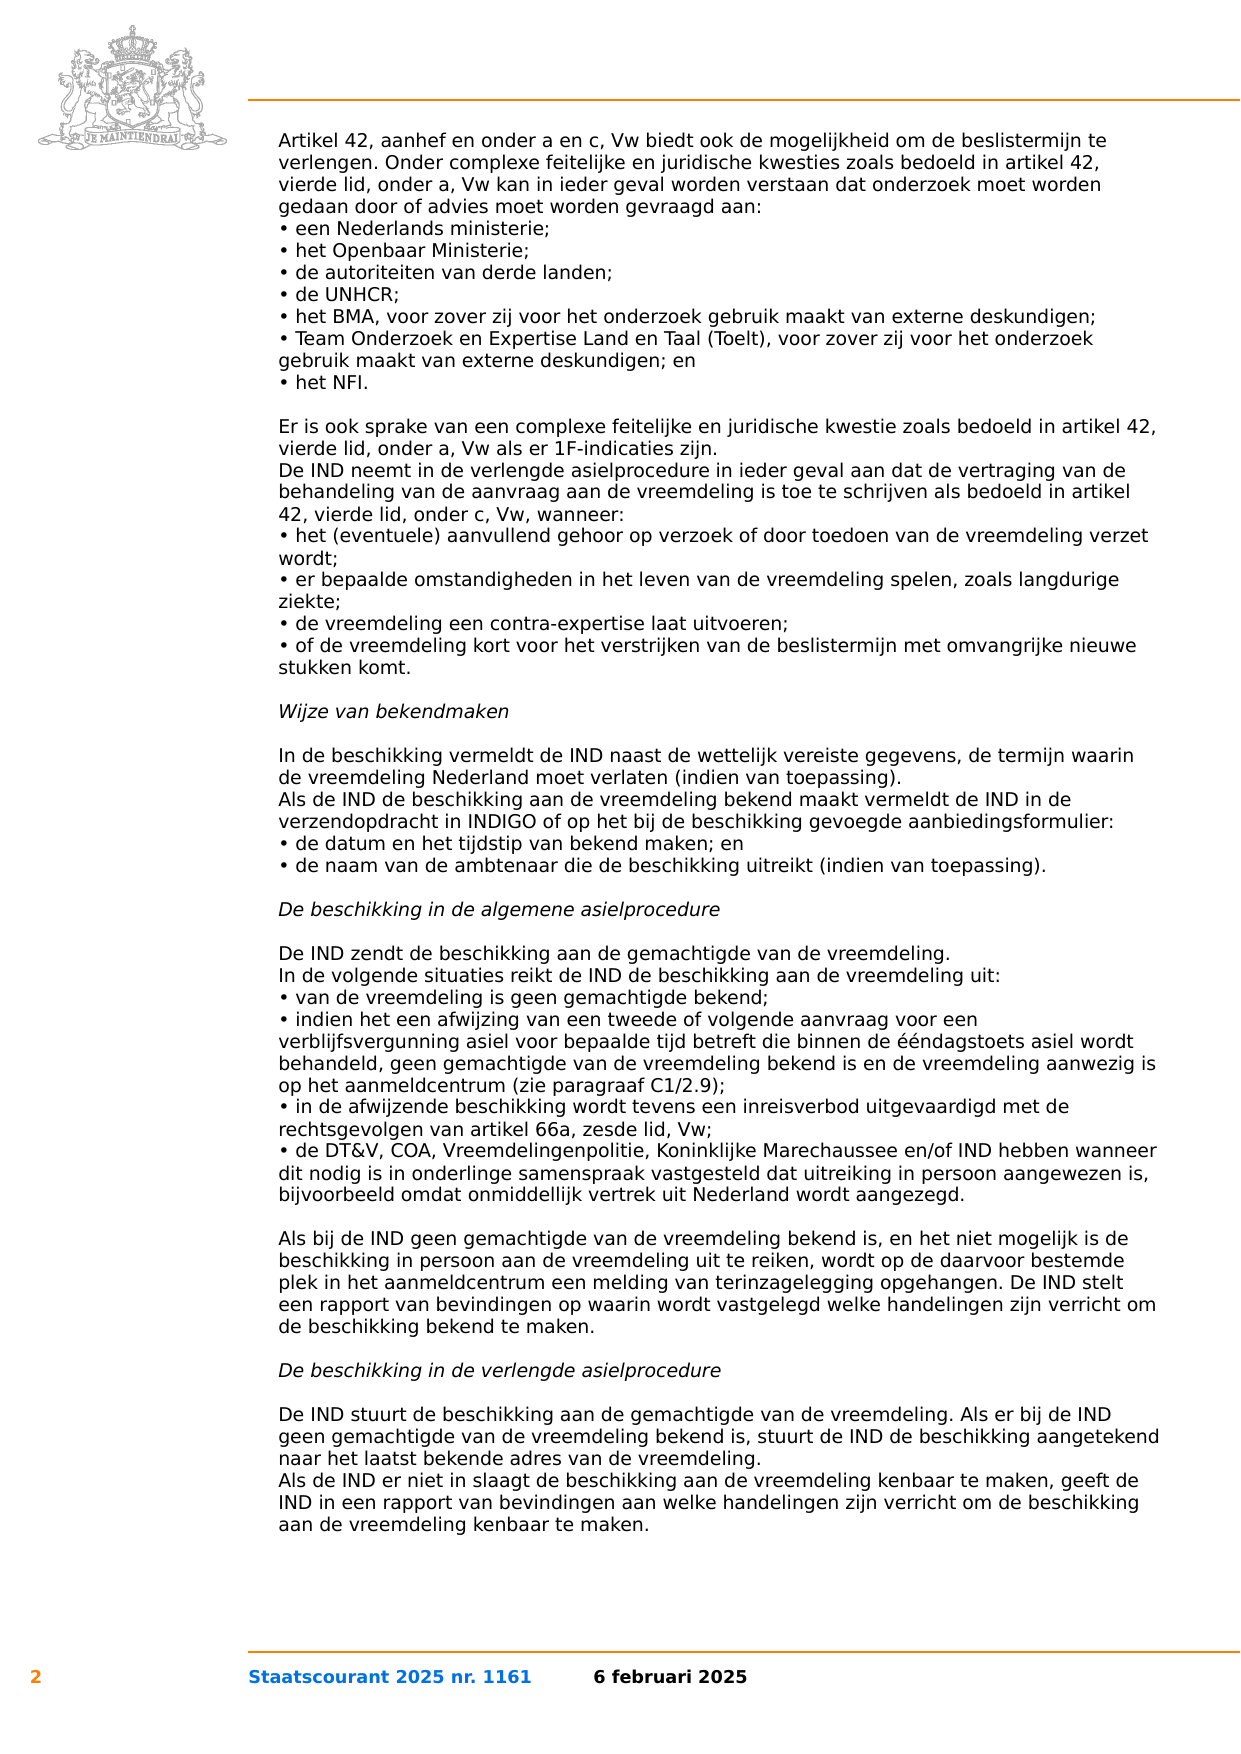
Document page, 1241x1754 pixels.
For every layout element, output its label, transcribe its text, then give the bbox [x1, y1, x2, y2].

text • het NFI. [278, 372, 1163, 394]
text • het BMA, voor zover zij voor het onderzoek gebruik maakt van externe deskundigen; [278, 306, 1163, 328]
subtitle De beschikking in de algemene asielprocedure [278, 899, 1163, 921]
text Als de IND er niet in slaagt de beschikking aan de vreemdeling kenbaar te maken, geeft de IND in een rapport van bevindingen aan welke handelingen zijn verricht om de beschikking aan de vreemdeling kenbaar te maken. [278, 1470, 1163, 1536]
subtitle De beschikking in de verlengde asielprocedure [278, 1360, 1163, 1382]
text • in de afwijzende beschikking wordt tevens een inreisverbod uitgevaardigd met de rechtsgevolgen van artikel 66a, zesde lid, Vw; [278, 1096, 1163, 1140]
text • of de vreemdeling kort voor het verstrijken van de beslistermijn met omvangrijke nieuwe stukken komt. [278, 635, 1163, 679]
text De IND zendt de beschikking aan de gemachtigde van de vreemdeling. [278, 943, 1163, 964]
text • Team Onderzoek en Expertise Land en Taal (Toelt), voor zover zij voor het onderzoek gebruik maakt van externe deskundigen; en [278, 328, 1163, 372]
subtitle Wijze van bekendmaken [278, 701, 1163, 723]
text • de vreemdeling een contra-expertise laat uitvoeren; [278, 613, 1163, 635]
text Artikel 42, aanhef en onder a en c, Vw biedt ook de mogelijkheid om de beslistermijn te verlengen. Onder complexe feitelijke en juridische kwesties zoals bedoeld in artikel 42, vierde lid, onder a, Vw kan in ieder geval worden verstaan dat onderzoek moet worden gedaan door of advies moet worden gevraagd aan: [278, 130, 1163, 218]
text De IND neemt in de verlengde asielprocedure in ieder geval aan dat de vertraging van de behandeling van de aanvraag aan de vreemdeling is toe te schrijven als bedoeld in artikel 42, vierde lid, onder c, Vw, wanneer: [278, 459, 1163, 525]
text In de beschikking vermeldt de IND naast de wettelijk vereiste gegevens, de termijn waarin de vreemdeling Nederland moet verlaten (indien van toepassing). [278, 745, 1163, 789]
text • het Openbaar Ministerie; [278, 240, 1163, 262]
text • het (eventuele) aanvullend gehoor op verzoek of door toedoen van de vreemdeling verzet wordt; [278, 525, 1163, 569]
text • er bepaalde omstandigheden in het leven van de vreemdeling spelen, zoals langdurige ziekte; [278, 569, 1163, 613]
text Als de IND de beschikking aan de vreemdeling bekend maakt vermeldt de IND in de verzendopdracht in INDIGO of op het bij de beschikking gevoegde aanbiedingsformulier: [278, 789, 1163, 833]
text • de DT&V, COA, Vreemdelingenpolitie, Koninklijke Marechaussee en/of IND hebben wanneer dit nodig is in onderlinge samenspraak vastgesteld dat uitreiking in persoon aangewezen is, bijvoorbeeld omdat onmiddellijk vertrek uit Nederland wordt aangezegd. [278, 1140, 1163, 1206]
text • de UNHCR; [278, 284, 1163, 306]
text In de volgende situaties reikt de IND de beschikking aan de vreemdeling uit: [278, 964, 1163, 987]
picture [38, 25, 227, 150]
text De IND stuurt de beschikking aan de gemachtigde van de vreemdeling. Als er bij de IND geen gemachtigde van de vreemdeling bekend is, stuurt de IND de beschikking aangetekend naar het laatst bekende adres van de vreemdeling. [278, 1404, 1163, 1470]
text Er is ook sprake van een complexe feitelijke en juridische kwestie zoals bedoeld in artikel 42, vierde lid, onder a, Vw als er 1F-indicaties zijn. [278, 416, 1163, 459]
text • indien het een afwijzing van een tweede of volgende aanvraag voor een verblijfsvergunning asiel voor bepaalde tijd betreft die binnen de ééndagstoets asiel wordt behandeld, geen gemachtigde van de vreemdeling bekend is en de vreemdeling aanwezig is op het aanmeldcentrum (zie paragraaf C1/2.9); [278, 1008, 1163, 1096]
text • de datum en het tijdstip van bekend maken; en [278, 833, 1163, 855]
text • de naam van de ambtenaar die de beschikking uitreikt (indien van toepassing). [278, 855, 1163, 877]
text • een Nederlands ministerie; [278, 218, 1163, 240]
text • van de vreemdeling is geen gemachtigde bekend; [278, 987, 1163, 1008]
text • de autoriteiten van derde landen; [278, 262, 1163, 284]
text Als bij de IND geen gemachtigde van de vreemdeling bekend is, en het niet mogelijk is de beschikking in persoon aan de vreemdeling uit te reiken, wordt op de daarvoor bestemde plek in het aanmeldcentrum een melding van terinzagelegging opgehangen. De IND stelt een rapport van bevindingen op waarin wordt vastgelegd welke handelingen zijn verricht om de beschikking bekend te maken. [278, 1228, 1163, 1338]
